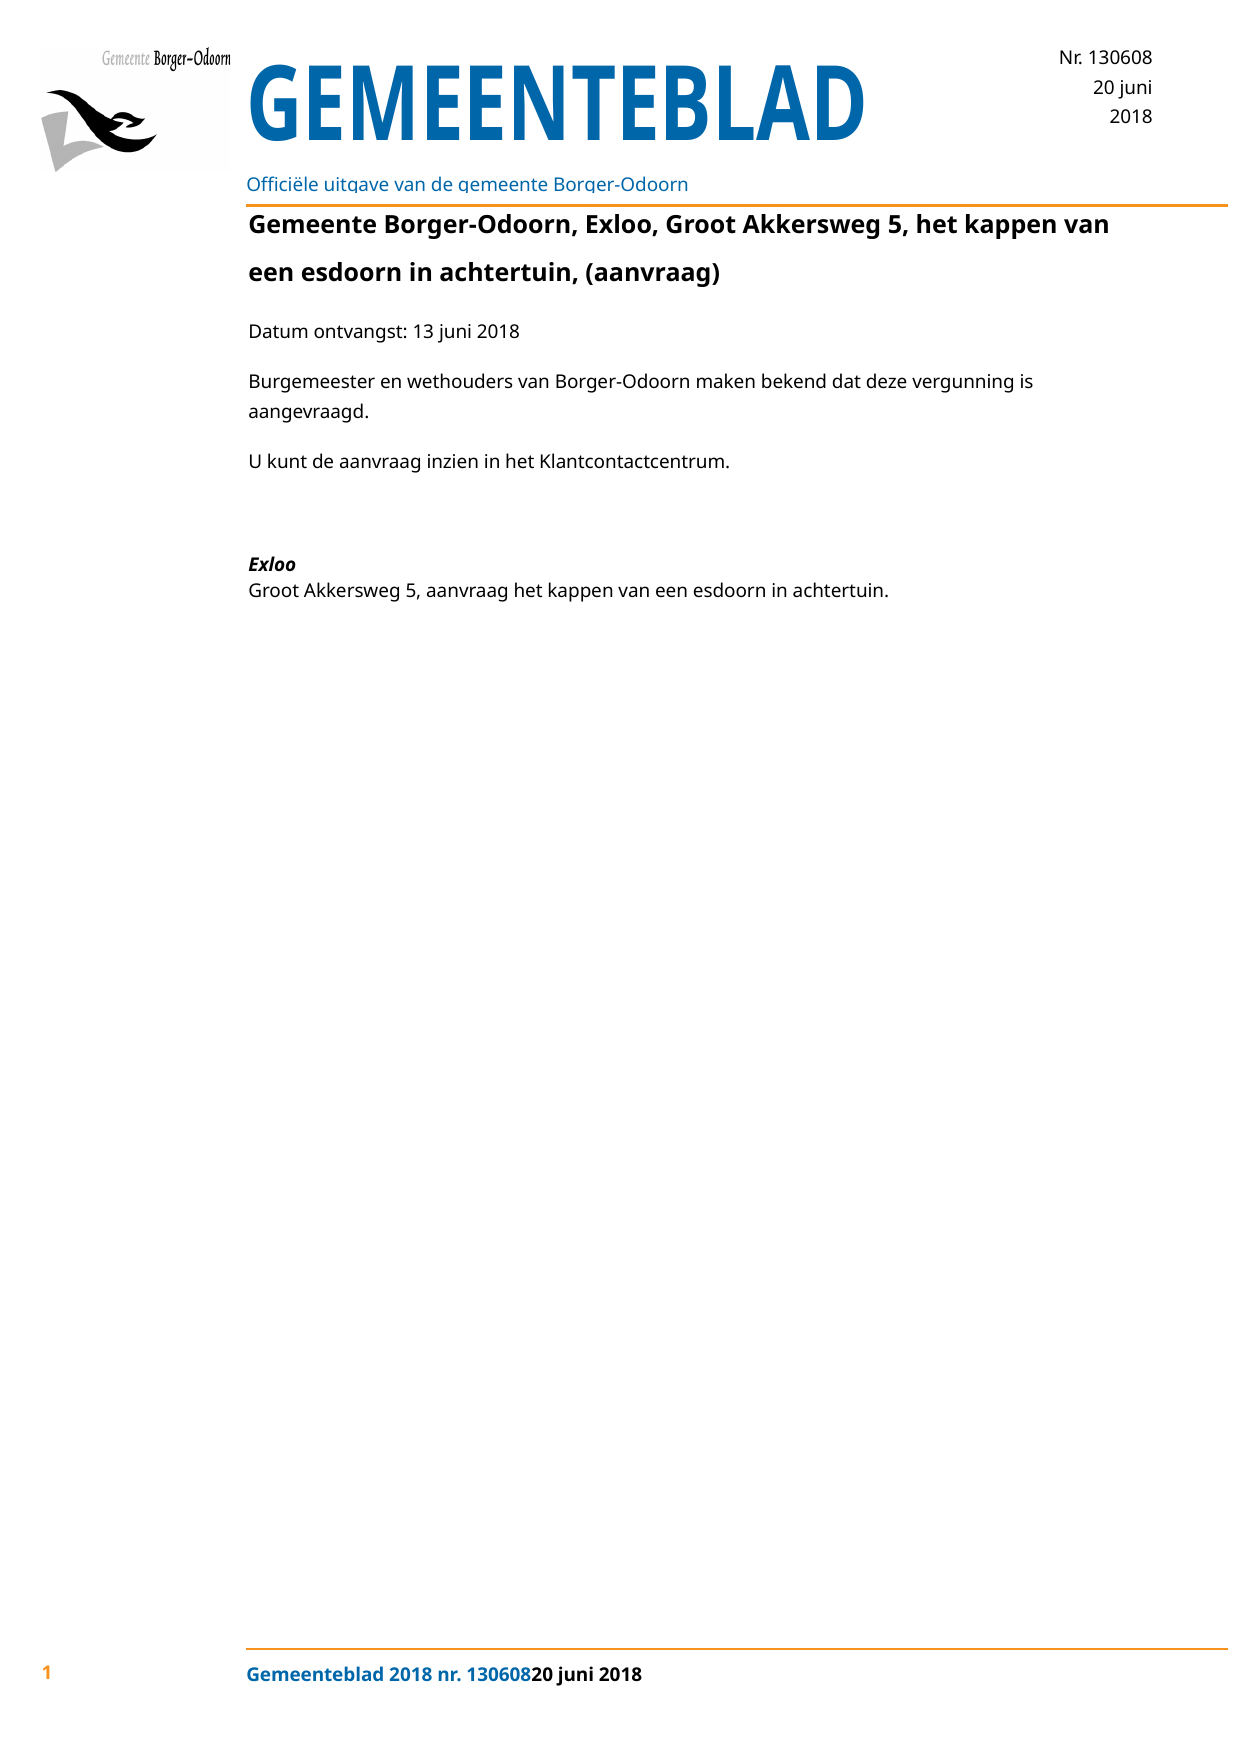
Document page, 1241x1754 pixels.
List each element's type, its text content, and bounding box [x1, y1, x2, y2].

text U kunt de aanvraag inzien in het Klantcontactcentrum. [248, 448, 1152, 474]
text Burgemeester en wethouders van Borger-Odoorn maken bekend dat deze vergunning is aangevraagd. [248, 368, 1152, 424]
text Gemeente Borger-Odoorn, Exloo, Groot Akkersweg 5, het kappen van een esdoorn in achtertuin, (aanvraag) [248, 207, 1152, 288]
picture [41, 47, 231, 172]
text Groot Akkersweg 5, aanvraag het kappen van een esdoorn in achtertuin. [248, 577, 1152, 603]
text Datum ontvangst: 13 juni 2018 [248, 318, 1152, 344]
text Exloo [248, 552, 1152, 577]
